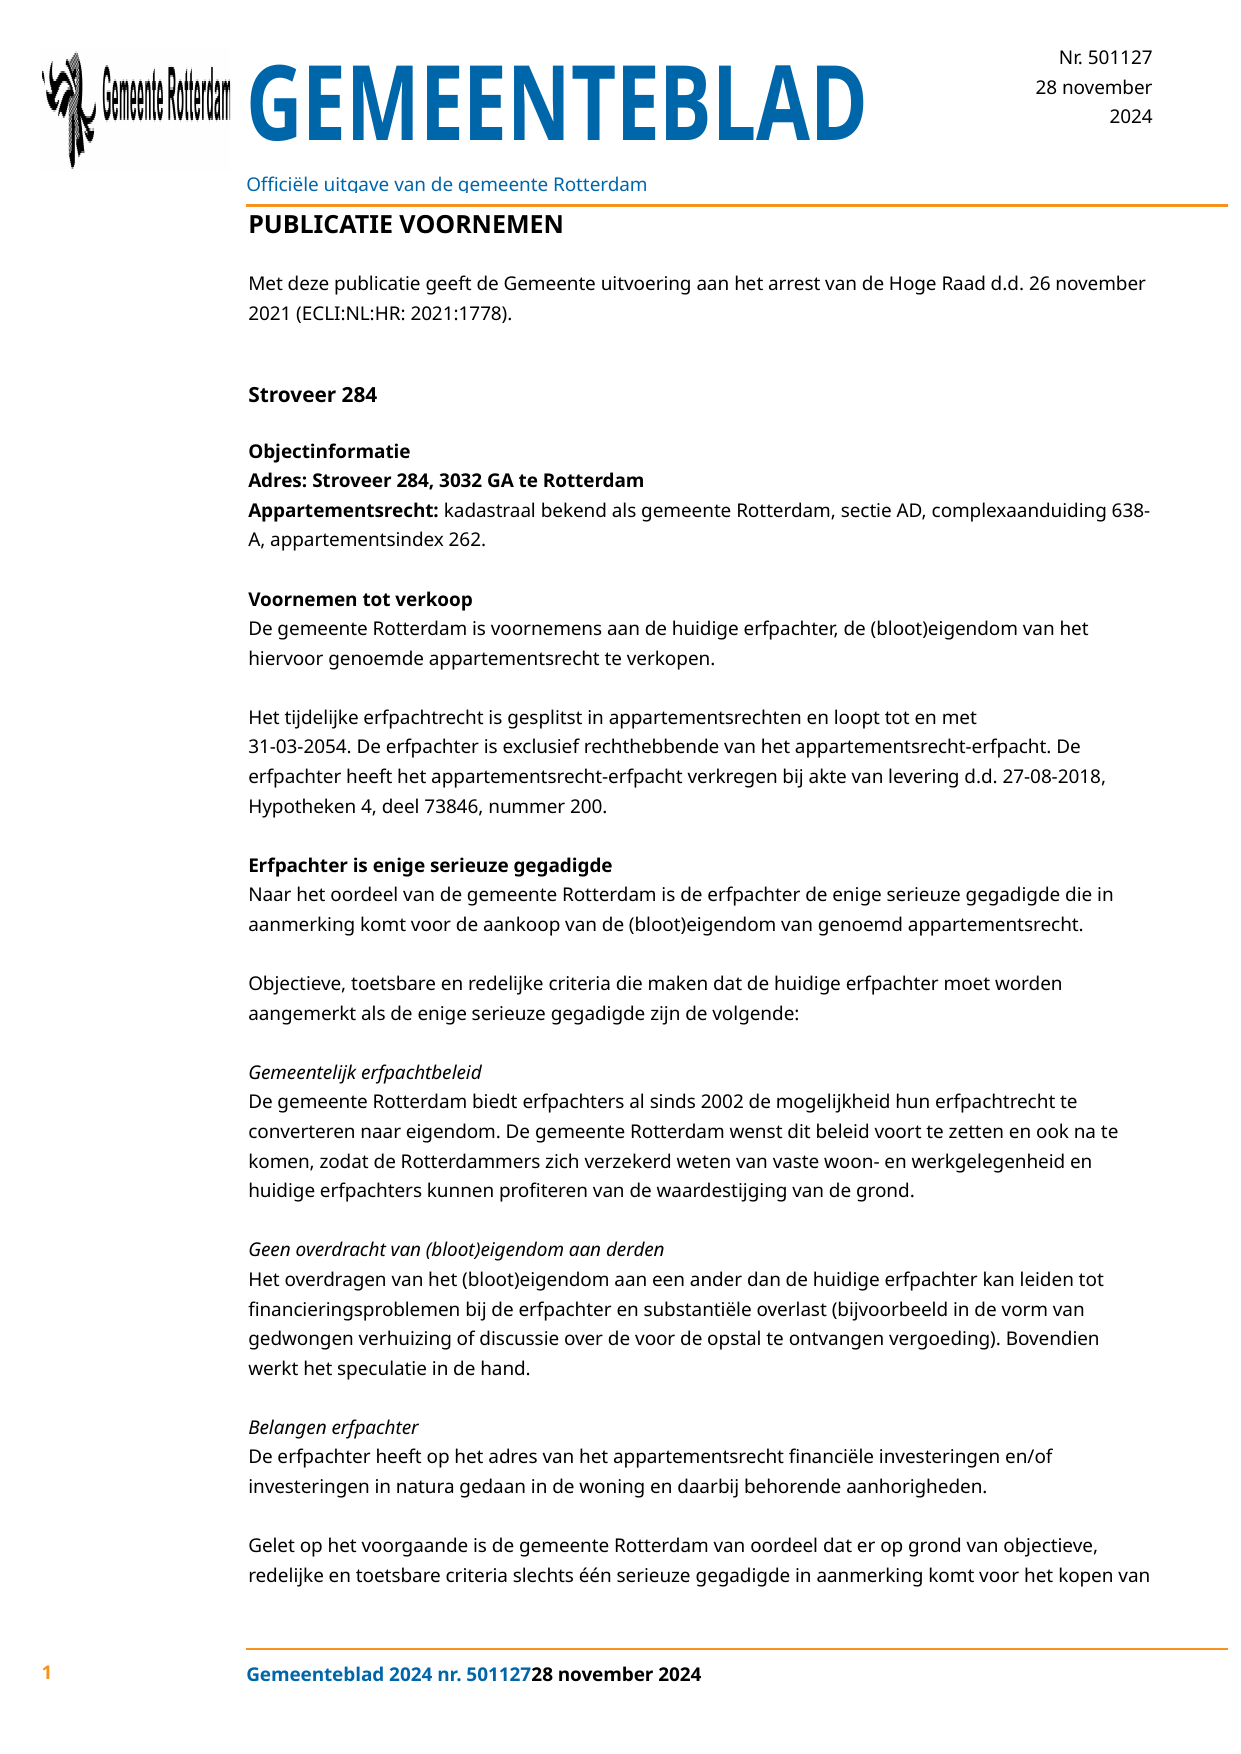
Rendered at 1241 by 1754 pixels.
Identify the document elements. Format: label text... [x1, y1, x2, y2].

text PUBLICATIE VOORNEMEN [248, 207, 1152, 241]
text Erfpachter is enige serieuze gegadigde [248, 852, 1152, 878]
text Naar het oordeel van de gemeente Rotterdam is de erfpachter de enige serieuze gegadigde die in aanmerking komt voor de aankoop van de (bloot)eigendom van genoemd appartementsrecht. [248, 882, 1152, 937]
picture [41, 47, 231, 172]
text 31-03-2054. De erfpachter is exclusief rechthebbende van het appartementsrecht-erfpacht. De erfpachter heeft het appartementsrecht-erfpacht verkregen bij akte van levering d.d. 27-08-2018, Hypotheken 4, deel 73846, nummer 200. [248, 734, 1152, 819]
text Gemeentelijk erfpachtbeleid [248, 1059, 1152, 1085]
text Het tijdelijke erfpachtrecht is gesplitst in appartementsrechten en loopt tot en met [248, 704, 1152, 730]
text Voornemen tot verkoop [248, 586, 1152, 612]
text Stroveer 284 [248, 380, 1152, 408]
text Objectieve, toetsbare en redelijke criteria die maken dat de huidige erfpachter moet worden aangemerkt als de enige serieuze gegadigde zijn de volgende: [248, 970, 1152, 1026]
text Belangen erfpachter [248, 1414, 1152, 1440]
text Het overdragen van het (bloot)eigendom aan een ander dan de huidige erfpachter kan leiden tot financieringsproblemen bij de erfpachter en substantiële overlast (bijvoorbeeld in de vorm van gedwongen verhuizing of discussie over de voor de opstal te ontvangen vergoeding). Bovendien werkt het speculatie in de hand. [248, 1266, 1152, 1381]
text De erfpachter heeft op het adres van het appartementsrecht financiële investeringen en/of investeringen in natura gedaan in de woning en daarbij behorende aanhorigheden. [248, 1444, 1152, 1499]
text Adres: Stroveer 284, 3032 GA te Rotterdam [248, 467, 1152, 493]
text Met deze publicatie geeft de Gemeente uitvoering aan het arrest van de Hoge Raad d.d. 26 november 2021 (ECLI:NL:HR: 2021:1778). [248, 270, 1152, 326]
text Appartementsrecht: kadastraal bekend als gemeente Rotterdam, sectie AD, complexaanduiding 638-A, appartementsindex 262. [248, 497, 1152, 552]
text Gelet op het voorgaande is de gemeente Rotterdam van oordeel dat er op grond van objectieve, redelijke en toetsbare criteria slechts één serieuze gegadigde in aanmerking komt voor het kopen van [248, 1532, 1152, 1588]
text Objectinformatie [248, 438, 1152, 464]
text De gemeente Rotterdam is voornemens aan de huidige erfpachter, de (bloot)eigendom van het hiervoor genoemde appartementsrecht te verkopen. [248, 615, 1152, 671]
text Geen overdracht van (bloot)eigendom aan derden [248, 1237, 1152, 1262]
text De gemeente Rotterdam biedt erfpachters al sinds 2002 de mogelijkheid hun erfpachtrecht te converteren naar eigendom. De gemeente Rotterdam wenst dit beleid voort te zetten en ook na te komen, zodat de Rotterdammers zich verzekerd weten van vaste woon- en werkgelegenheid en huidige erfpachters kunnen profiteren van de waardestijging van de grond. [248, 1089, 1152, 1203]
